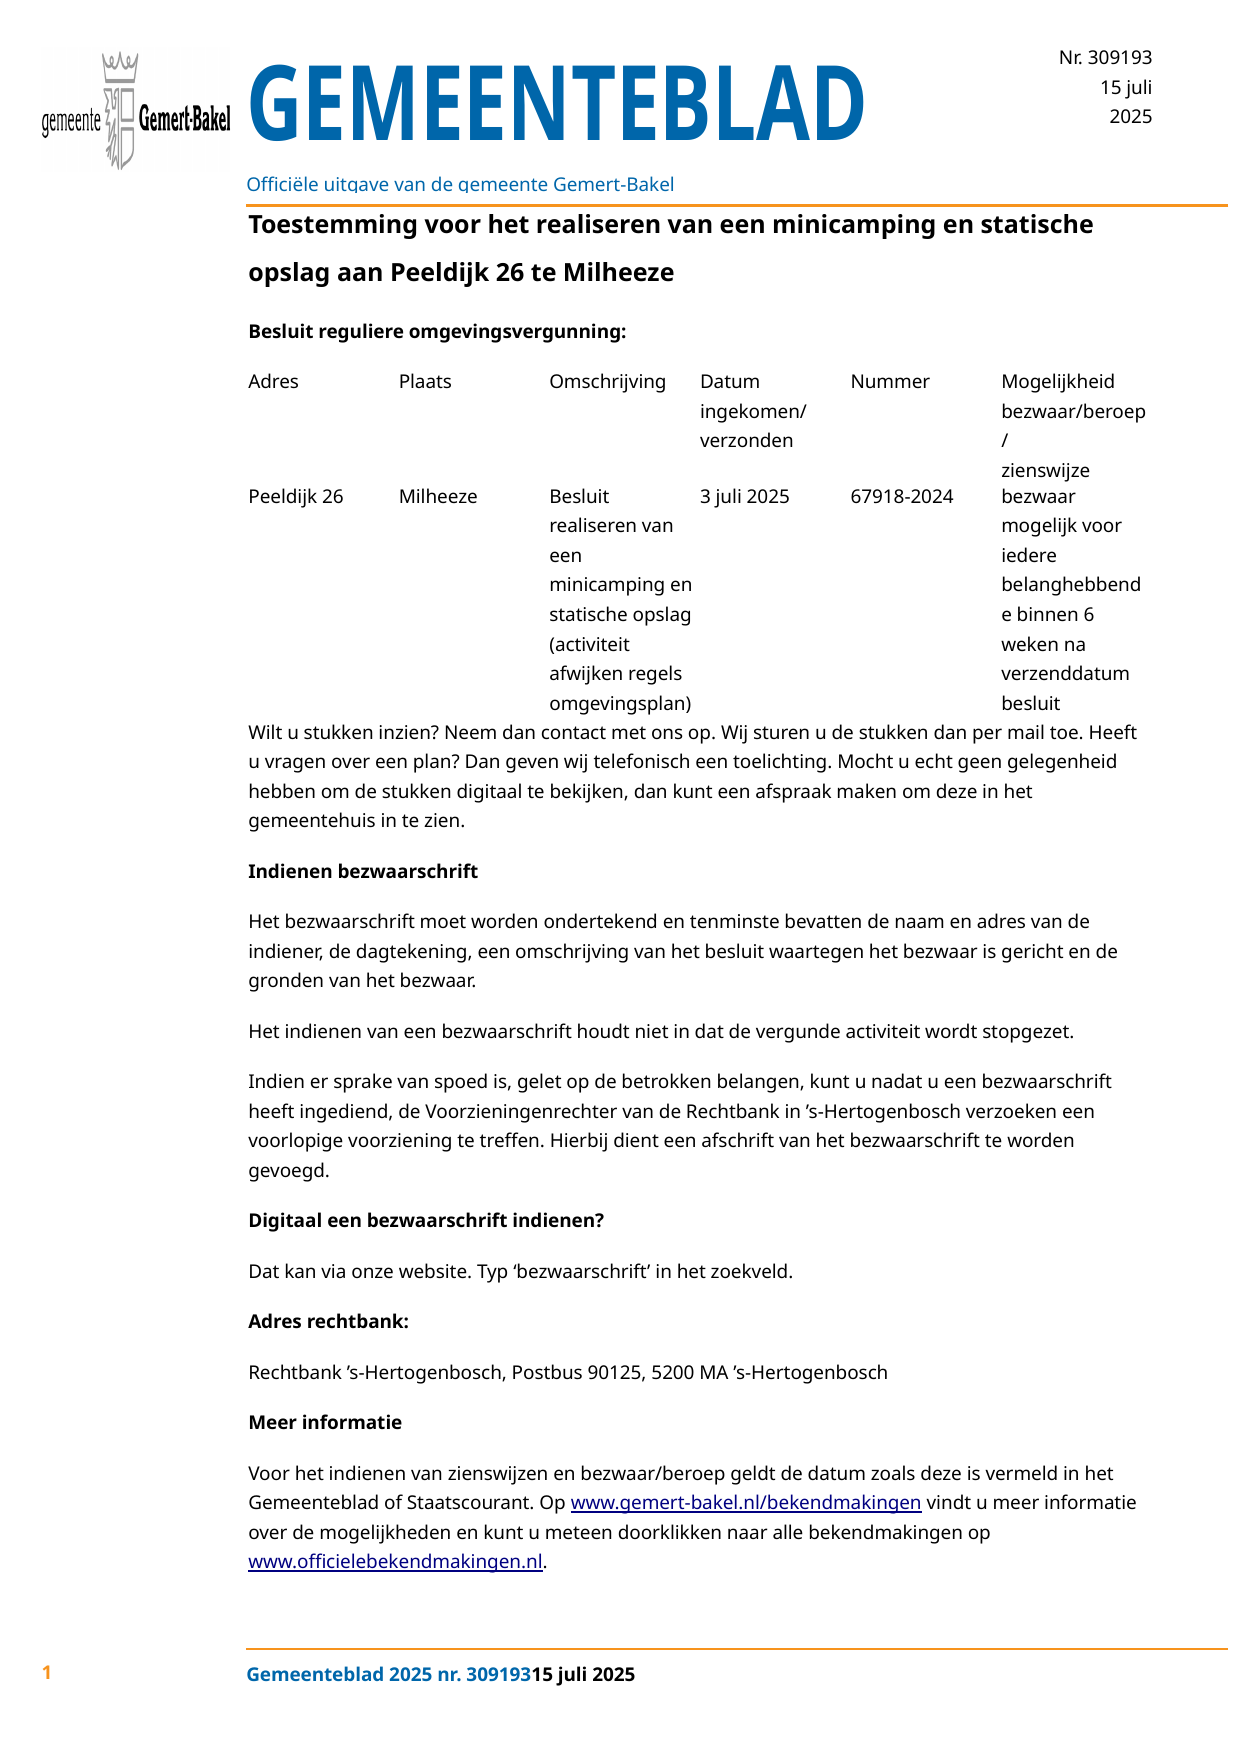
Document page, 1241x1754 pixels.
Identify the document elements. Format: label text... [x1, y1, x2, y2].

text Dat kan via onze website. Typ ‘bezwaarschrift’ in het zoekveld. [248, 1258, 1152, 1284]
table_cell 3 juli 2025 [700, 483, 850, 716]
text Wilt u stukken inzien? Neem dan contact met ons op. Wij sturen u de stukken dan per mail toe. Heeft u vragen over een plan? Dan geven wij telefonisch een toelichting. Mocht u echt geen gelegenheid hebben om de stukken digitaal te bekijken, dan kunt een afspraak maken om deze in het gemeentehuis in te zien. [248, 719, 1152, 833]
text Indien er sprake van spoed is, gelet op de betrokken belangen, kunt u nadat u een bezwaarschrift heeft ingediend, de Voorzieningenrechter van de Rechtbank in ’s-Hertogenbosch verzoeken een voorlopige voorziening te treffen. Hierbij dient een afschrift van het bezwaarschrift te worden gevoegd. [248, 1068, 1152, 1183]
table_header Adres [248, 369, 398, 483]
text Besluit reguliere omgevingsvergunning: [248, 318, 1152, 344]
text Digitaal een bezwaarschrift indienen? [248, 1208, 1152, 1233]
text Voor het indienen van zienswijzen en bezwaar/beroep geldt de datum zoals deze is vermeld in het Gemeenteblad of Staatscourant. Op www.gemert-bakel.nl/bekendmakingen vindt u meer informatie over de mogelijkheden en kunt u meteen doorklikken naar alle bekendmakingen op www.officielebekendmakingen.nl. [248, 1460, 1152, 1574]
table_cell bezwaar mogelijk voor iedere belanghebbende binnen 6 weken na verzenddatum besluit [1001, 483, 1152, 716]
table_cell 67918-2024 [850, 483, 1001, 716]
table_cell Peeldijk 26 [248, 483, 398, 716]
text Meer informatie [248, 1409, 1152, 1435]
table_header Plaats [399, 369, 549, 483]
table_header Nummer [850, 369, 1001, 483]
table_cell Milheeze [399, 483, 549, 716]
text Adres rechtbank: [248, 1308, 1152, 1334]
text Het bezwaarschrift moet worden ondertekend en tenminste bevatten de naam en adres van de indiener, de dagtekening, een omschrijving van het besluit waartegen het bezwaar is gericht en de gronden van het bezwaar. [248, 908, 1152, 993]
table_header Omschrijving [549, 369, 700, 483]
table_header Mogelijkheid bezwaar/beroep/ zienswijze [1001, 369, 1152, 483]
text Toestemming voor het realiseren van een minicamping en statische opslag aan Peeldijk 26 te Milheeze [248, 207, 1152, 288]
picture [41, 47, 231, 172]
text Rechtbank ’s-Hertogenbosch, Postbus 90125, 5200 MA ’s-Hertogenbosch [248, 1359, 1152, 1385]
table_header Datum ingekomen/ verzonden [700, 369, 850, 483]
text Indienen bezwaarschrift [248, 858, 1152, 884]
text Het indienen van een bezwaarschrift houdt niet in dat de vergunde activiteit wordt stopgezet. [248, 1018, 1152, 1044]
table_cell Besluit realiseren van een minicamping en statische opslag (activiteit afwijken regels omgevingsplan) [549, 483, 700, 716]
